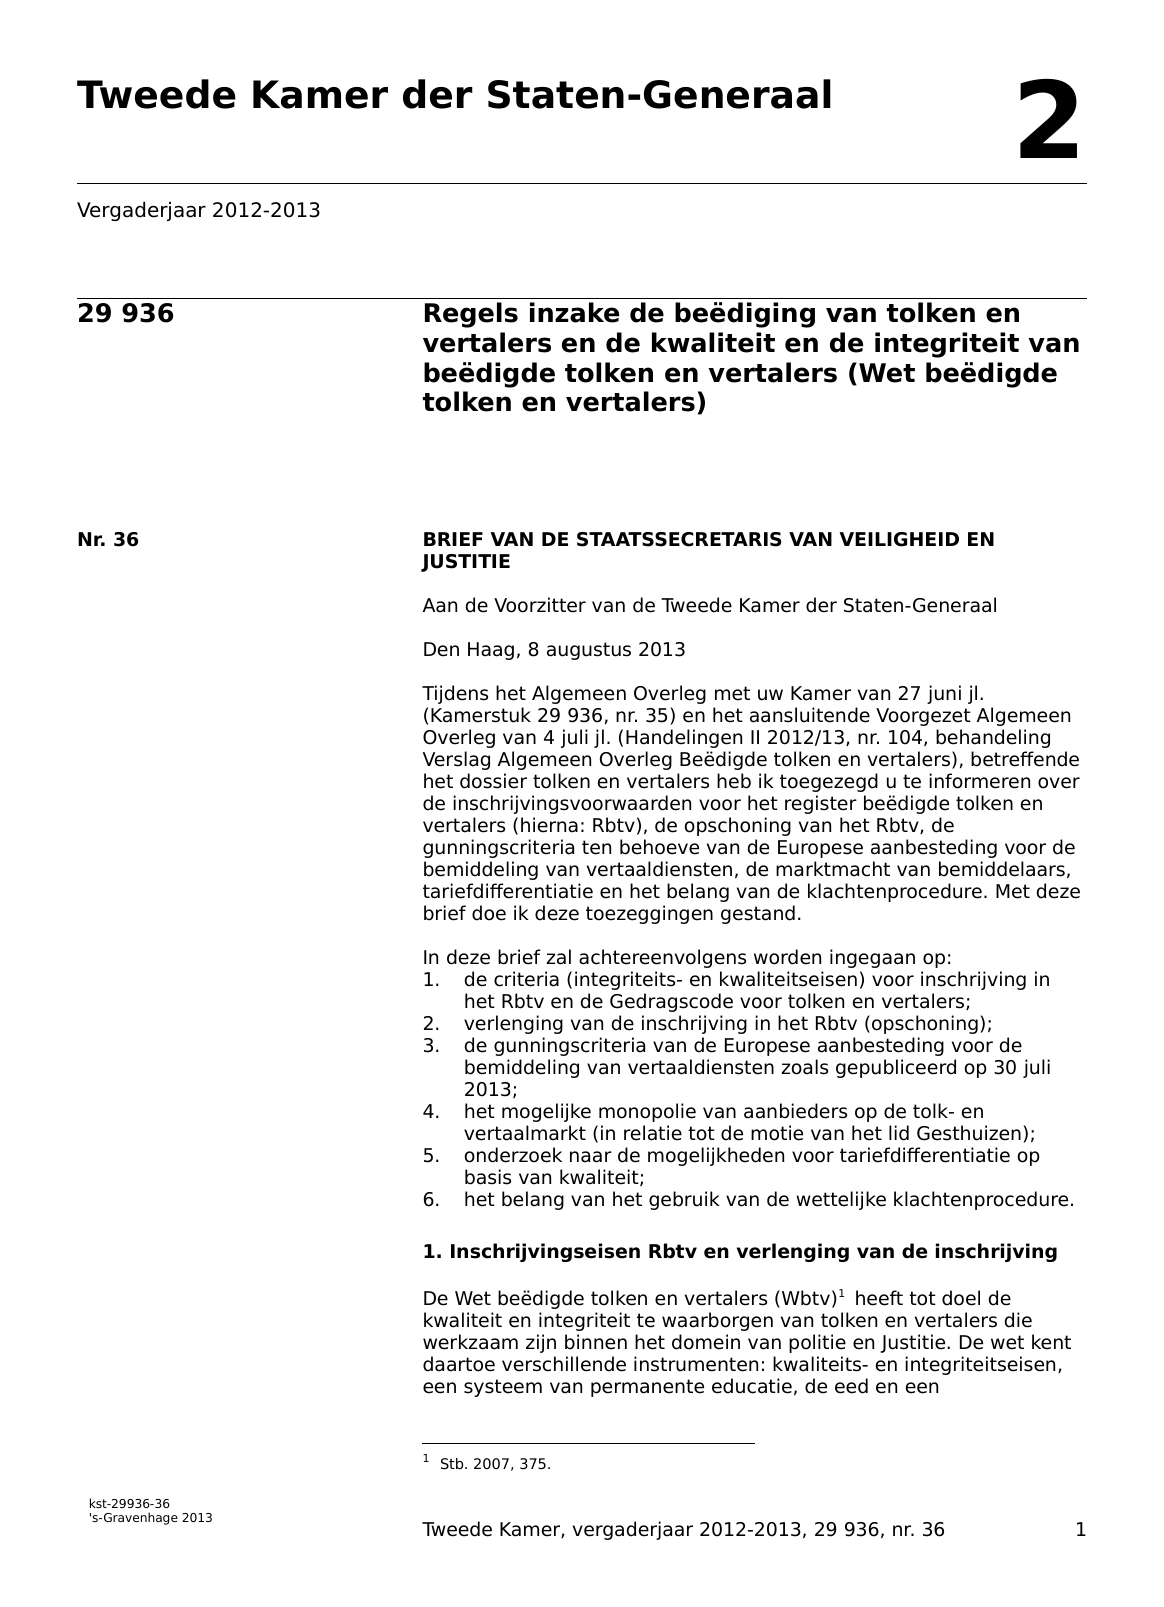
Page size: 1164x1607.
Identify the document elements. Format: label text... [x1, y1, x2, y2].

text Tijdens het Algemeen Overleg met uw Kamer van 27 juni jl. (Kamerstuk 29 936, nr. 35) en het aansluitende Voorgezet Algemeen Overleg van 4 juli jl. (Handelingen II 2012/13, nr. 104, behandeling Verslag Algemeen Overleg Beëdigde tolken en vertalers), betreffende het dossier tolken en vertalers heb ik toegezegd u te informeren over de inschrijvingsvoorwaarden voor het register beëdigde tolken en vertalers (hierna: Rbtv), de opschoning van het Rbtv, de gunningscriteria ten behoeve van de Europese aanbesteding voor de bemiddeling van vertaaldiensten, de marktmacht van bemiddelaars, tariefdifferentiatie en het belang van de klachtenprocedure. Met deze brief doe ik deze toezeggingen gestand. [422, 683, 1087, 925]
text Stb. 2007, 375. [422, 1452, 1087, 1474]
subtitle 29 936 Regels inzake de beëdiging van tolken en vertalers en de kwaliteit en de integriteit van beëdigde tolken en vertalers (Wet beëdigde tolken en vertalers) [77, 299, 1087, 418]
subtitle Nr. 36 BRIEF VAN DE STAATSSECRETARIS VAN VEILIGHEID EN JUSTITIE [77, 529, 1087, 573]
text 5. onderzoek naar de mogelijkheden voor tariefdifferentiatie op basis van kwaliteit; [422, 1145, 1087, 1189]
table_cell Vergaderjaar 2012-2013 [77, 184, 1087, 298]
text 6. het belang van het gebruik van de wettelijke klachtenprocedure. [422, 1189, 1087, 1211]
table_header 2 [886, 59, 1087, 183]
text Den Haag, 8 augustus 2013 [422, 639, 1087, 661]
text In deze brief zal achtereenvolgens worden ingegaan op: [422, 947, 1087, 969]
text 2. verlenging van de inschrijving in het Rbtv (opschoning); [422, 1013, 1087, 1035]
text kst-29936-36 [88, 1497, 323, 1511]
table_header Tweede Kamer der Staten-Generaal [77, 59, 886, 183]
text 4. het mogelijke monopolie van aanbieders op de tolk- en vertaalmarkt (in relatie tot de motie van het lid Gesthuizen); [422, 1101, 1087, 1145]
subtitle 1. Inschrijvingseisen Rbtv en verlenging van de inschrijving [422, 1241, 1087, 1263]
text Aan de Voorzitter van de Tweede Kamer der Staten-Generaal [422, 595, 1087, 617]
text 1. de criteria (integriteits- en kwaliteitseisen) voor inschrijving in het Rbtv en de Gedragscode voor tolken en vertalers; [422, 969, 1087, 1013]
text 3. de gunningscriteria van de Europese aanbesteding voor de bemiddeling van vertaaldiensten zoals gepubliceerd op 30 juli 2013; [422, 1035, 1087, 1101]
text 's-Gravenhage 2013 [88, 1511, 323, 1525]
text De Wet beëdigde tolken en vertalers (Wbtv) heeft tot doel de kwaliteit en integriteit te waarborgen van tolken en vertalers die werkzaam zijn binnen het domein van politie en Justitie. De wet kent daartoe verschillende instrumenten: kwaliteits- en integriteitseisen, een systeem van permanente educatie, de eed en een [422, 1288, 1087, 1398]
